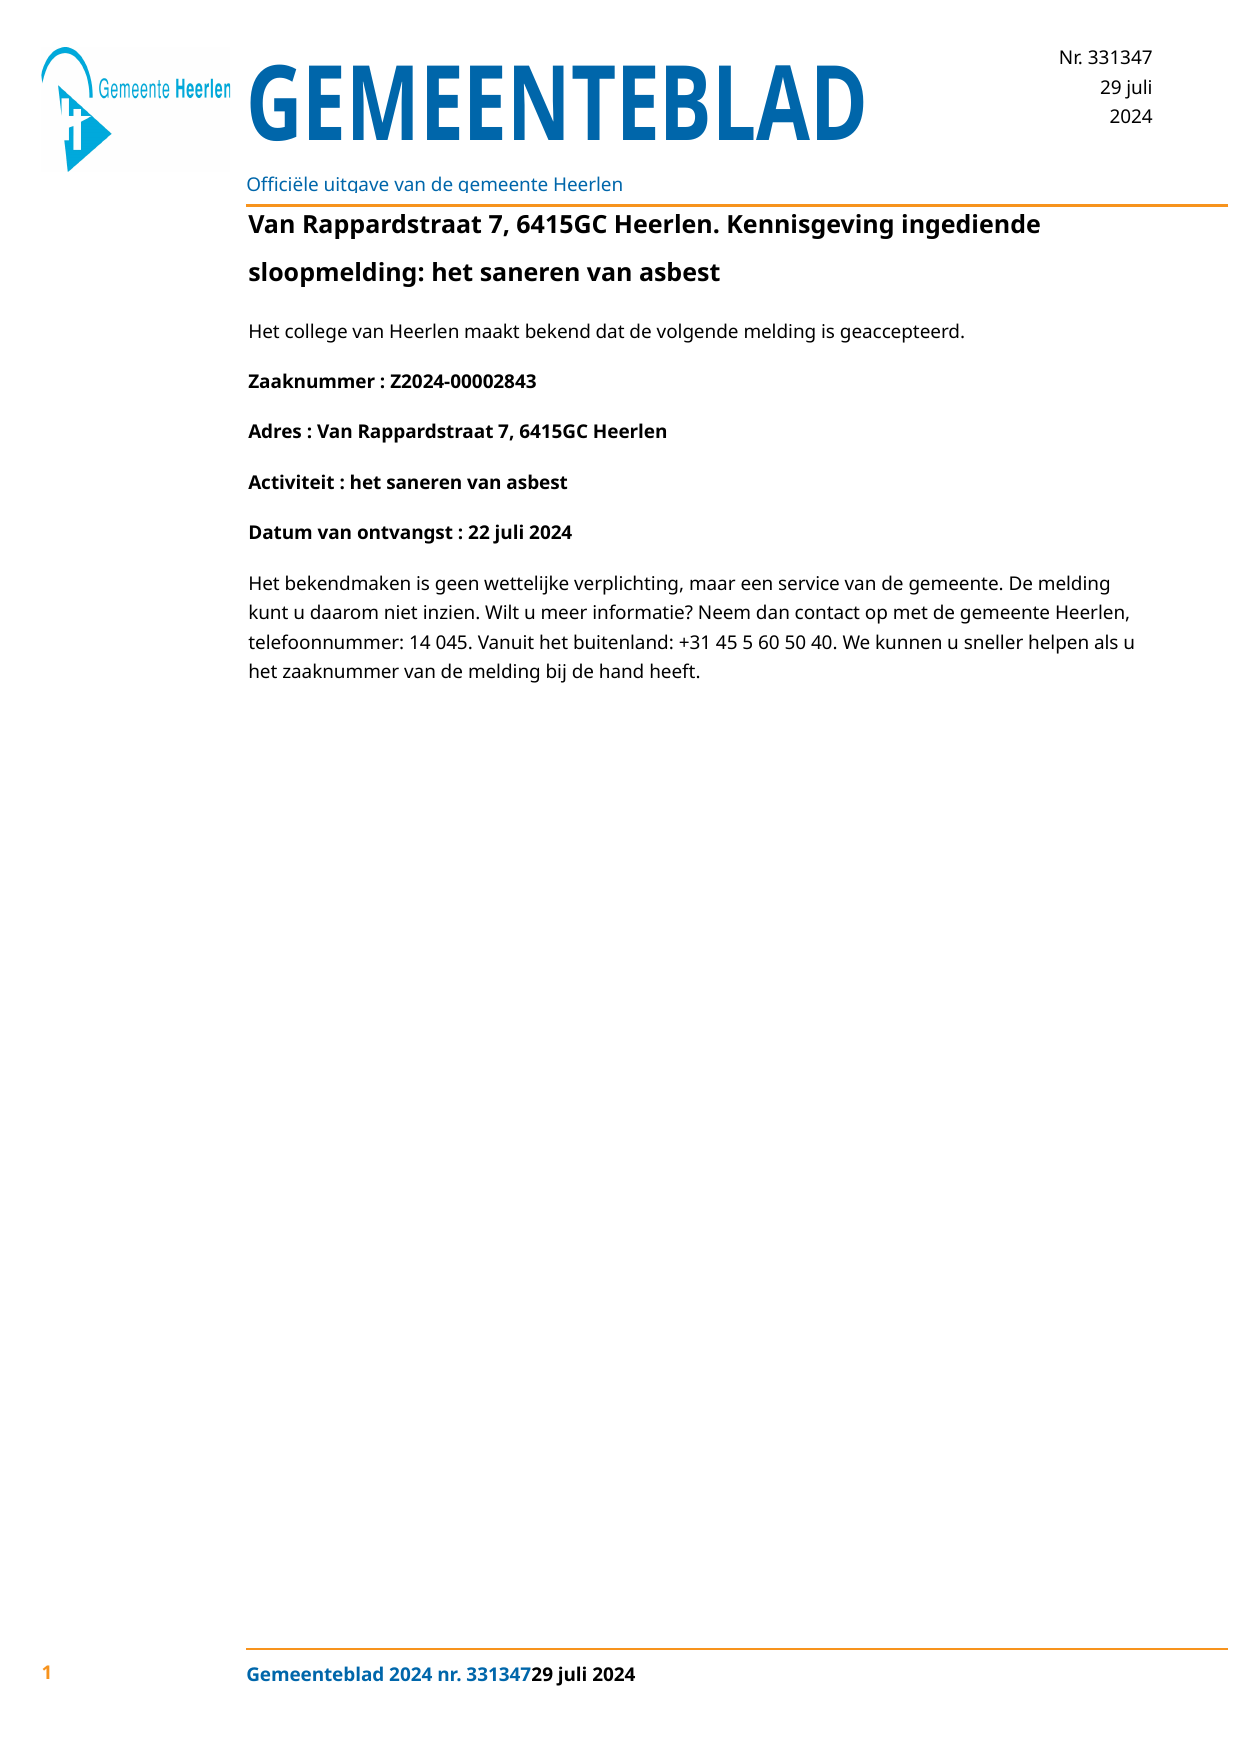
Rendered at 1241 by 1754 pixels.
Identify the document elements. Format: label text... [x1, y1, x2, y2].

text Het college van Heerlen maakt bekend dat de volgende melding is geaccepteerd. [248, 318, 1152, 344]
text Activiteit : het saneren van asbest [248, 469, 1152, 495]
text Adres : Van Rappardstraat 7, 6415GC Heerlen [248, 419, 1152, 444]
text Zaaknummer : Z2024-00002843 [248, 368, 1152, 394]
picture [41, 47, 59, 70]
picture [41, 47, 231, 172]
text Het bekendmaken is geen wettelijke verplichting, maar een service van de gemeente. De melding kunt u daarom niet inzien. Wilt u meer informatie? Neem dan contact op met de gemeente Heerlen, telefoonnummer: 14 045. Vanuit het buitenland: +31 45 5 60 50 40. We kunnen u sneller helpen als u het zaaknummer van de melding bij de hand heeft. [248, 570, 1152, 684]
text Datum van ontvangst : 22 juli 2024 [248, 519, 1152, 545]
text Van Rappardstraat 7, 6415GC Heerlen. Kennisgeving ingediende sloopmelding: het saneren van asbest [248, 207, 1152, 288]
